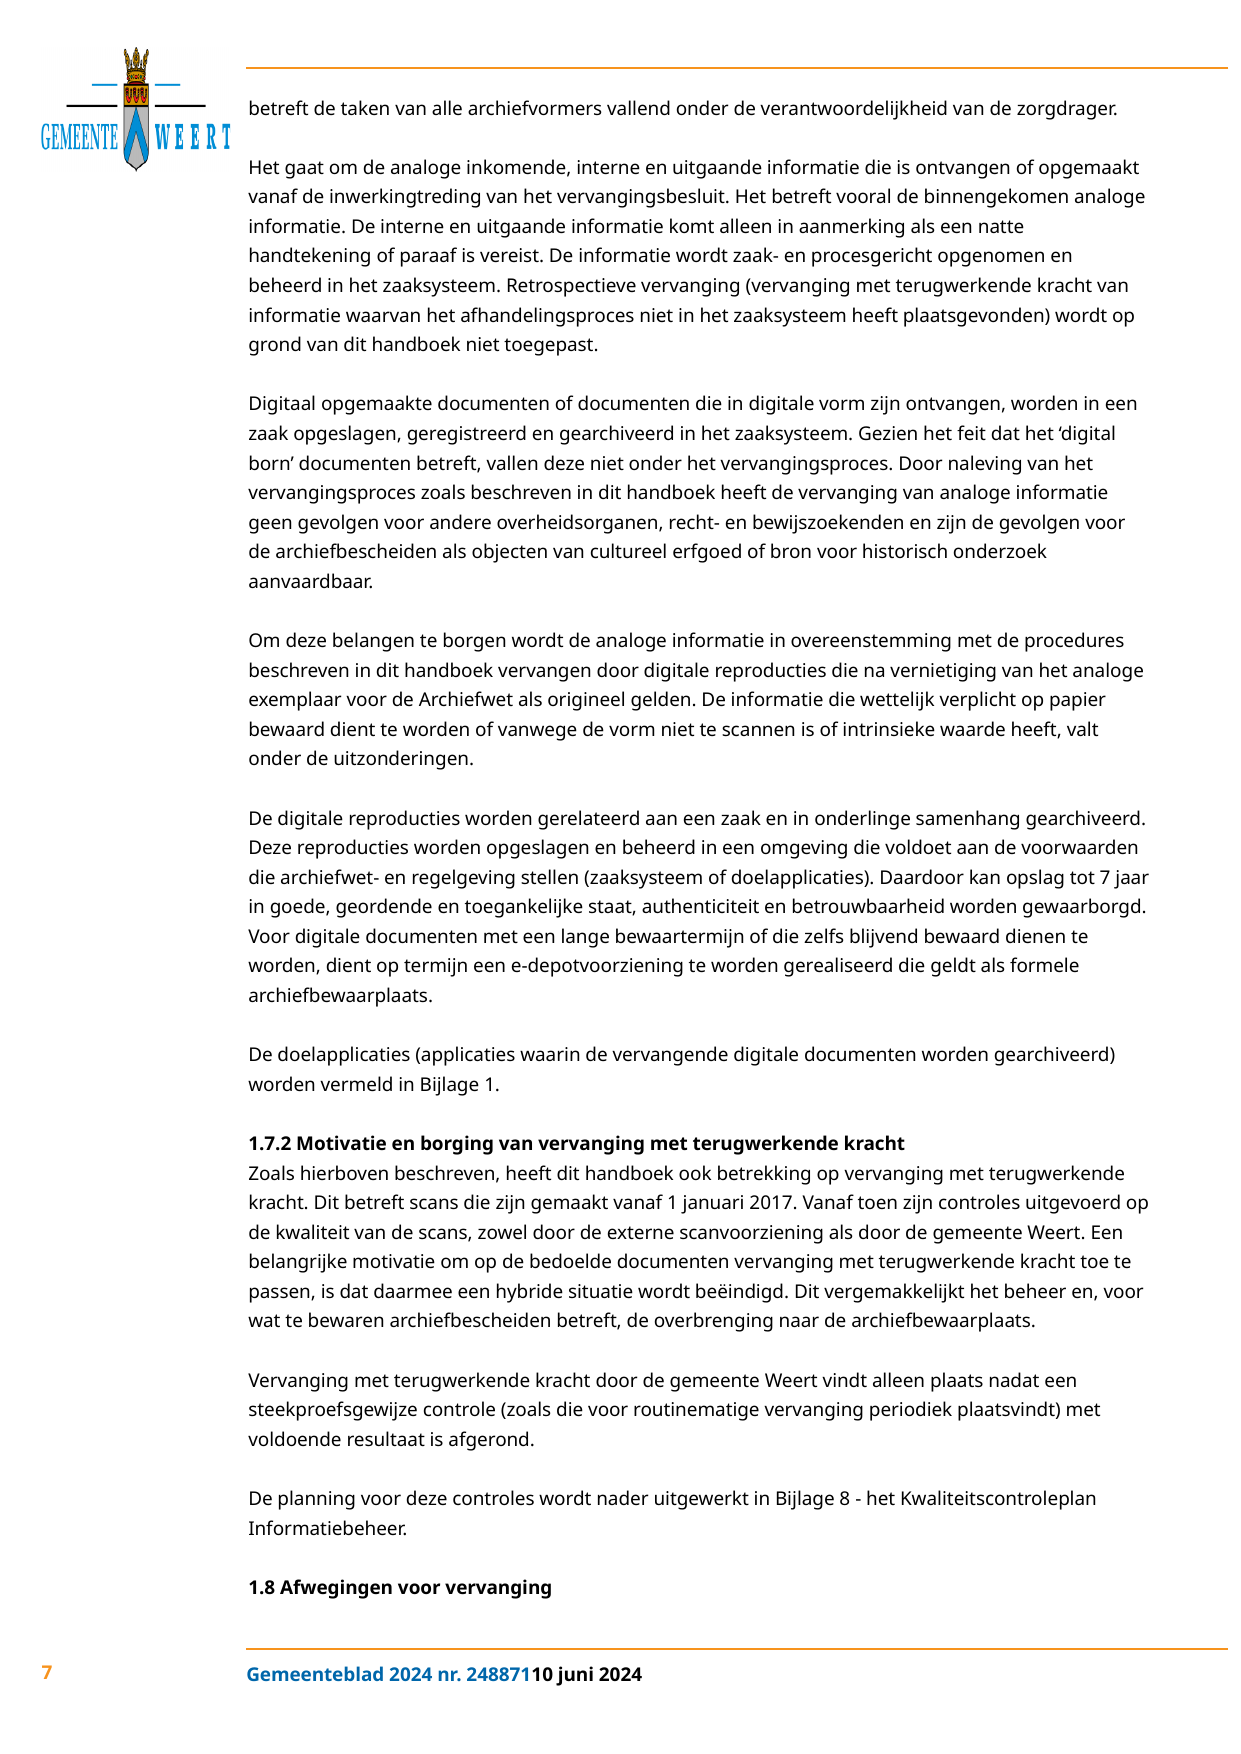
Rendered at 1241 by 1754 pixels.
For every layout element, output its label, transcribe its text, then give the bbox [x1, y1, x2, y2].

text Om deze belangen te borgen wordt de analoge informatie in overeenstemming met de procedures beschreven in dit handboek vervangen door digitale reproducties die na vernietiging van het analoge exemplaar voor de Archiefwet als origineel gelden. De informatie die wettelijk verplicht op papier bewaard dient te worden of vanwege de vorm niet te scannen is of intrinsieke waarde heeft, valt onder de uitzonderingen. [248, 627, 1152, 771]
text 1.7.2 Motivatie en borging van vervanging met terugwerkende kracht [248, 1130, 1152, 1156]
text Vervanging met terugwerkende kracht door de gemeente Weert vindt alleen plaats nadat een steekproefsgewijze controle (zoals die voor routinematige vervanging periodiek plaatsvindt) met voldoende resultaat is afgerond. [248, 1367, 1152, 1452]
text Zoals hierboven beschreven, heeft dit handboek ook betrekking op vervanging met terugwerkende kracht. Dit betreft scans die zijn gemaakt vanaf 1 januari 2017. Vanaf toen zijn controles uitgevoerd op de kwaliteit van de scans, zowel door de externe scanvoorziening als door de gemeente Weert. Een belangrijke motivatie om op de bedoelde documenten vervanging met terugwerkende kracht toe te passen, is dat daarmee een hybride situatie wordt beëindigd. Dit vergemakkelijkt het beheer en, voor wat te bewaren archiefbescheiden betreft, de overbrenging naar de archiefbewaarplaats. [248, 1160, 1152, 1333]
text Het gaat om de analoge inkomende, interne en uitgaande informatie die is ontvangen of opgemaakt vanaf de inwerkingtreding van het vervangingsbesluit. Het betreft vooral de binnengekomen analoge informatie. De interne en uitgaande informatie komt alleen in aanmerking als een natte handtekening of paraaf is vereist. De informatie wordt zaak- en procesgericht opgenomen en beheerd in het zaaksysteem. Retrospectieve vervanging (vervanging met terugwerkende kracht van informatie waarvan het afhandelingsproces niet in het zaaksysteem heeft plaatsgevonden) wordt op grond van dit handboek niet toegepast. [248, 154, 1152, 357]
text De digitale reproducties worden gerelateerd aan een zaak en in onderlinge samenhang gearchiveerd. Deze reproducties worden opgeslagen en beheerd in een omgeving die voldoet aan de voorwaarden die archiefwet- en regelgeving stellen (zaaksysteem of doelapplicaties). Daardoor kan opslag tot 7 jaar in goede, geordende en toegankelijke staat, authenticiteit en betrouwbaarheid worden gewaarborgd. Voor digitale documenten met een lange bewaartermijn of die zelfs blijvend bewaard dienen te worden, dient op termijn een e-depotvoorziening te worden gerealiseerd die geldt als formele archiefbewaarplaats. [248, 805, 1152, 1008]
text 1.8 Afwegingen voor vervanging [248, 1574, 1152, 1600]
text Digitaal opgemaakte documenten of documenten die in digitale vorm zijn ontvangen, worden in een zaak opgeslagen, geregistreerd en gearchiveerd in het zaaksysteem. Gezien het feit dat het ‘digital born’ documenten betreft, vallen deze niet onder het vervangingsproces. Door naleving van het vervangingsproces zoals beschreven in dit handboek heeft de vervanging van analoge informatie geen gevolgen voor andere overheidsorganen, recht- en bewijszoekenden en zijn de gevolgen voor de archiefbescheiden als objecten van cultureel erfgoed of bron voor historisch onderzoek aanvaardbaar. [248, 391, 1152, 594]
picture [41, 47, 231, 172]
text De planning voor deze controles wordt nader uitgewerkt in Bijlage 8 - het Kwaliteitscontroleplan Informatiebeheer. [248, 1485, 1152, 1541]
text betreft de taken van alle archiefvormers vallend onder de verantwoordelijkheid van de zorgdrager. [248, 95, 1152, 121]
text De doelapplicaties (applicaties waarin de vervangende digitale documenten worden gearchiveerd) worden vermeld in Bijlage 1. [248, 1041, 1152, 1097]
